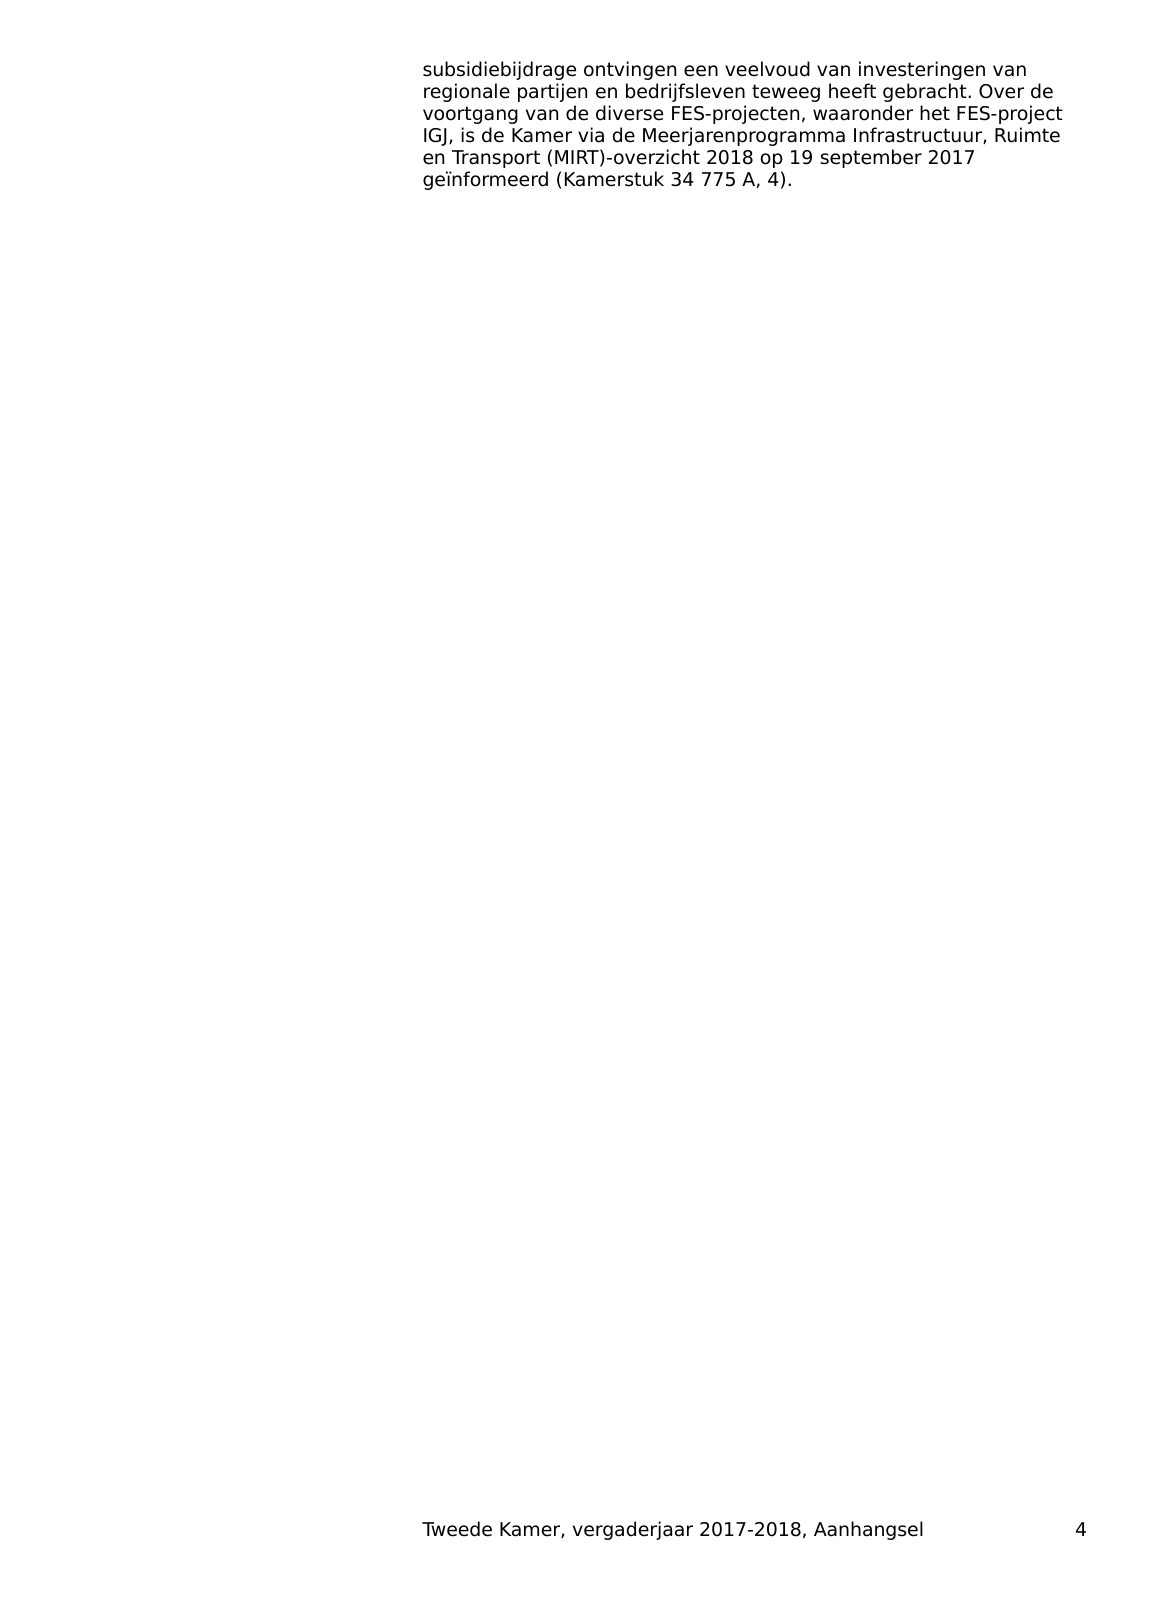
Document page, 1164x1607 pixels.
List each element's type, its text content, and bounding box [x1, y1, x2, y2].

text subsidiebijdrage ontvingen een veelvoud van investeringen van regionale partijen en bedrijfsleven teweeg heeft gebracht. Over de voortgang van de diverse FES-projecten, waaronder het FES-project IGJ, is de Kamer via de Meerjarenprogramma Infrastructuur, Ruimte en Transport (MIRT)-overzicht 2018 op 19 september 2017 geïnformeerd (Kamerstuk 34 775 A, 4). [422, 59, 1087, 191]
